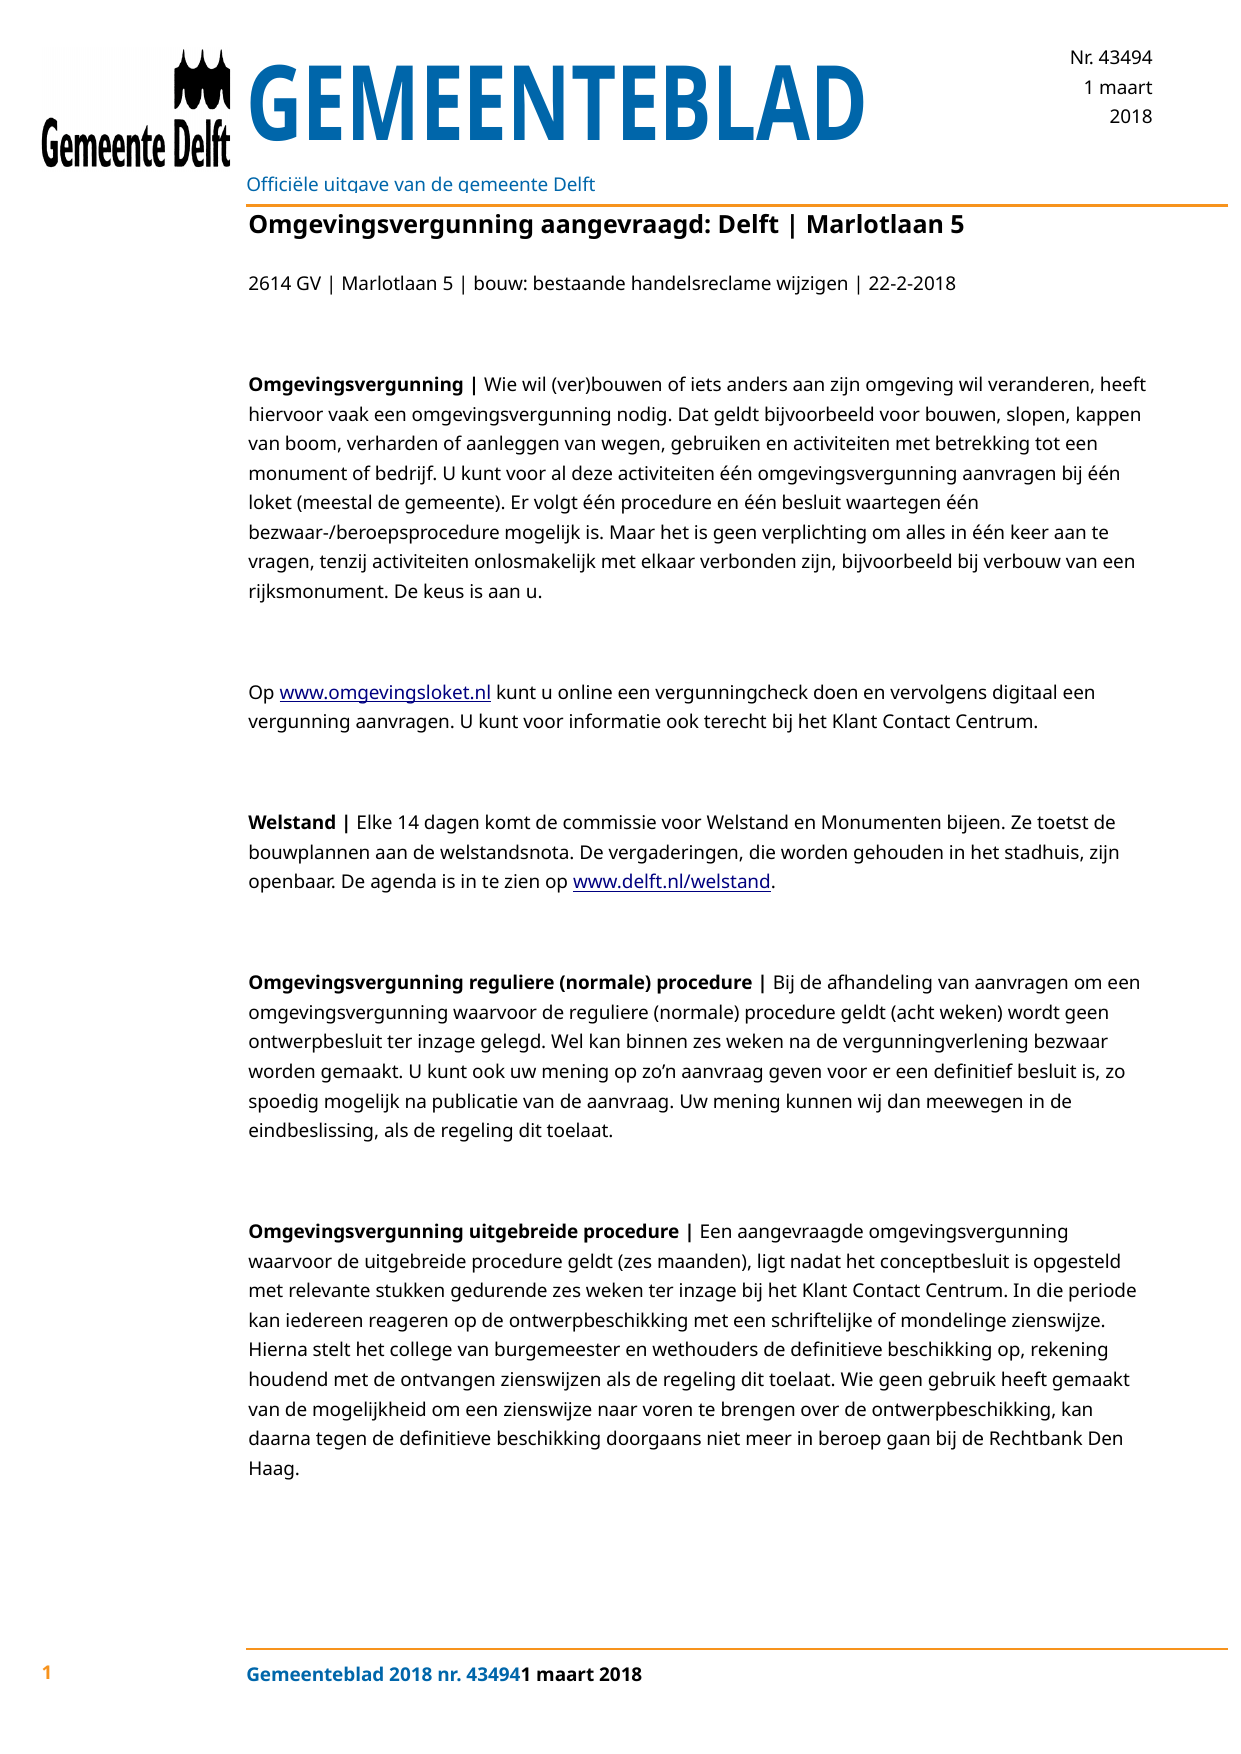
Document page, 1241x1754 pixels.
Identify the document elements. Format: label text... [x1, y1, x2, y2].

text Omgevingsvergunning uitgebreide procedure | Een aangevraagde omgevingsvergunning waarvoor de uitgebreide procedure geldt (zes maanden), ligt nadat het conceptbesluit is opgesteld met relevante stukken gedurende zes weken ter inzage bij het Klant Contact Centrum. In die periode kan iedereen reageren op de ontwerpbeschikking met een schriftelijke of mondelinge zienswijze. Hierna stelt het college van burgemeester en wethouders de definitieve beschikking op, rekening houdend met de ontvangen zienswijzen als de regeling dit toelaat. Wie geen gebruik heeft gemaakt van de mogelijkheid om een zienswijze naar voren te brengen over de ontwerpbeschikking, kan daarna tegen de definitieve beschikking doorgaans niet meer in beroep gaan bij de Rechtbank Den Haag. [248, 1218, 1152, 1481]
text Op www.omgevingsloket.nl kunt u online een vergunningcheck doen en vervolgens digitaal een vergunning aanvragen. U kunt voor informatie ook terecht bij het Klant Contact Centrum. [248, 679, 1152, 734]
text Omgevingsvergunning reguliere (normale) procedure | Bij de afhandeling van aanvragen om een omgevingsvergunning waarvoor de reguliere (normale) procedure geldt (acht weken) wordt geen ontwerpbesluit ter inzage gelegd. Wel kan binnen zes weken na de vergunningverlening bezwaar worden gemaakt. U kunt ook uw mening op zo’n aanvraag geven voor er een definitief besluit is, zo spoedig mogelijk na publicatie van de aanvraag. Uw mening kunnen wij dan meewegen in de eindbeslissing, als de regeling dit toelaat. [248, 969, 1152, 1143]
text Omgevingsvergunning aangevraagd: Delft | Marlotlaan 5 [248, 207, 1152, 241]
picture [41, 47, 231, 172]
text 2614 GV | Marlotlaan 5 | bouw: bestaande handelsreclame wijzigen | 22-2-2018 [248, 270, 1152, 296]
text Omgevingsvergunning | Wie wil (ver)bouwen of iets anders aan zijn omgeving wil veranderen, heeft hiervoor vaak een omgevingsvergunning nodig. Dat geldt bijvoorbeeld voor bouwen, slopen, kappen van boom, verharden of aanleggen van wegen, gebruiken en activiteiten met betrekking tot een monument of bedrijf. U kunt voor al deze activiteiten één omgevingsvergunning aanvragen bij één loket (meestal de gemeente). Er volgt één procedure en één besluit waartegen één bezwaar-/beroepsprocedure mogelijk is. Maar het is geen verplichting om alles in één keer aan te vragen, tenzij activiteiten onlosmakelijk met elkaar verbonden zijn, bijvoorbeeld bij verbouw van een rijksmonument. De keus is aan u. [248, 371, 1152, 604]
text Welstand | Elke 14 dagen komt de commissie voor Welstand en Monumenten bijeen. Ze toetst de bouwplannen aan de welstandsnota. De vergaderingen, die worden gehouden in het stadhuis, zijn openbaar. De agenda is in te zien op www.delft.nl/welstand. [248, 809, 1152, 894]
